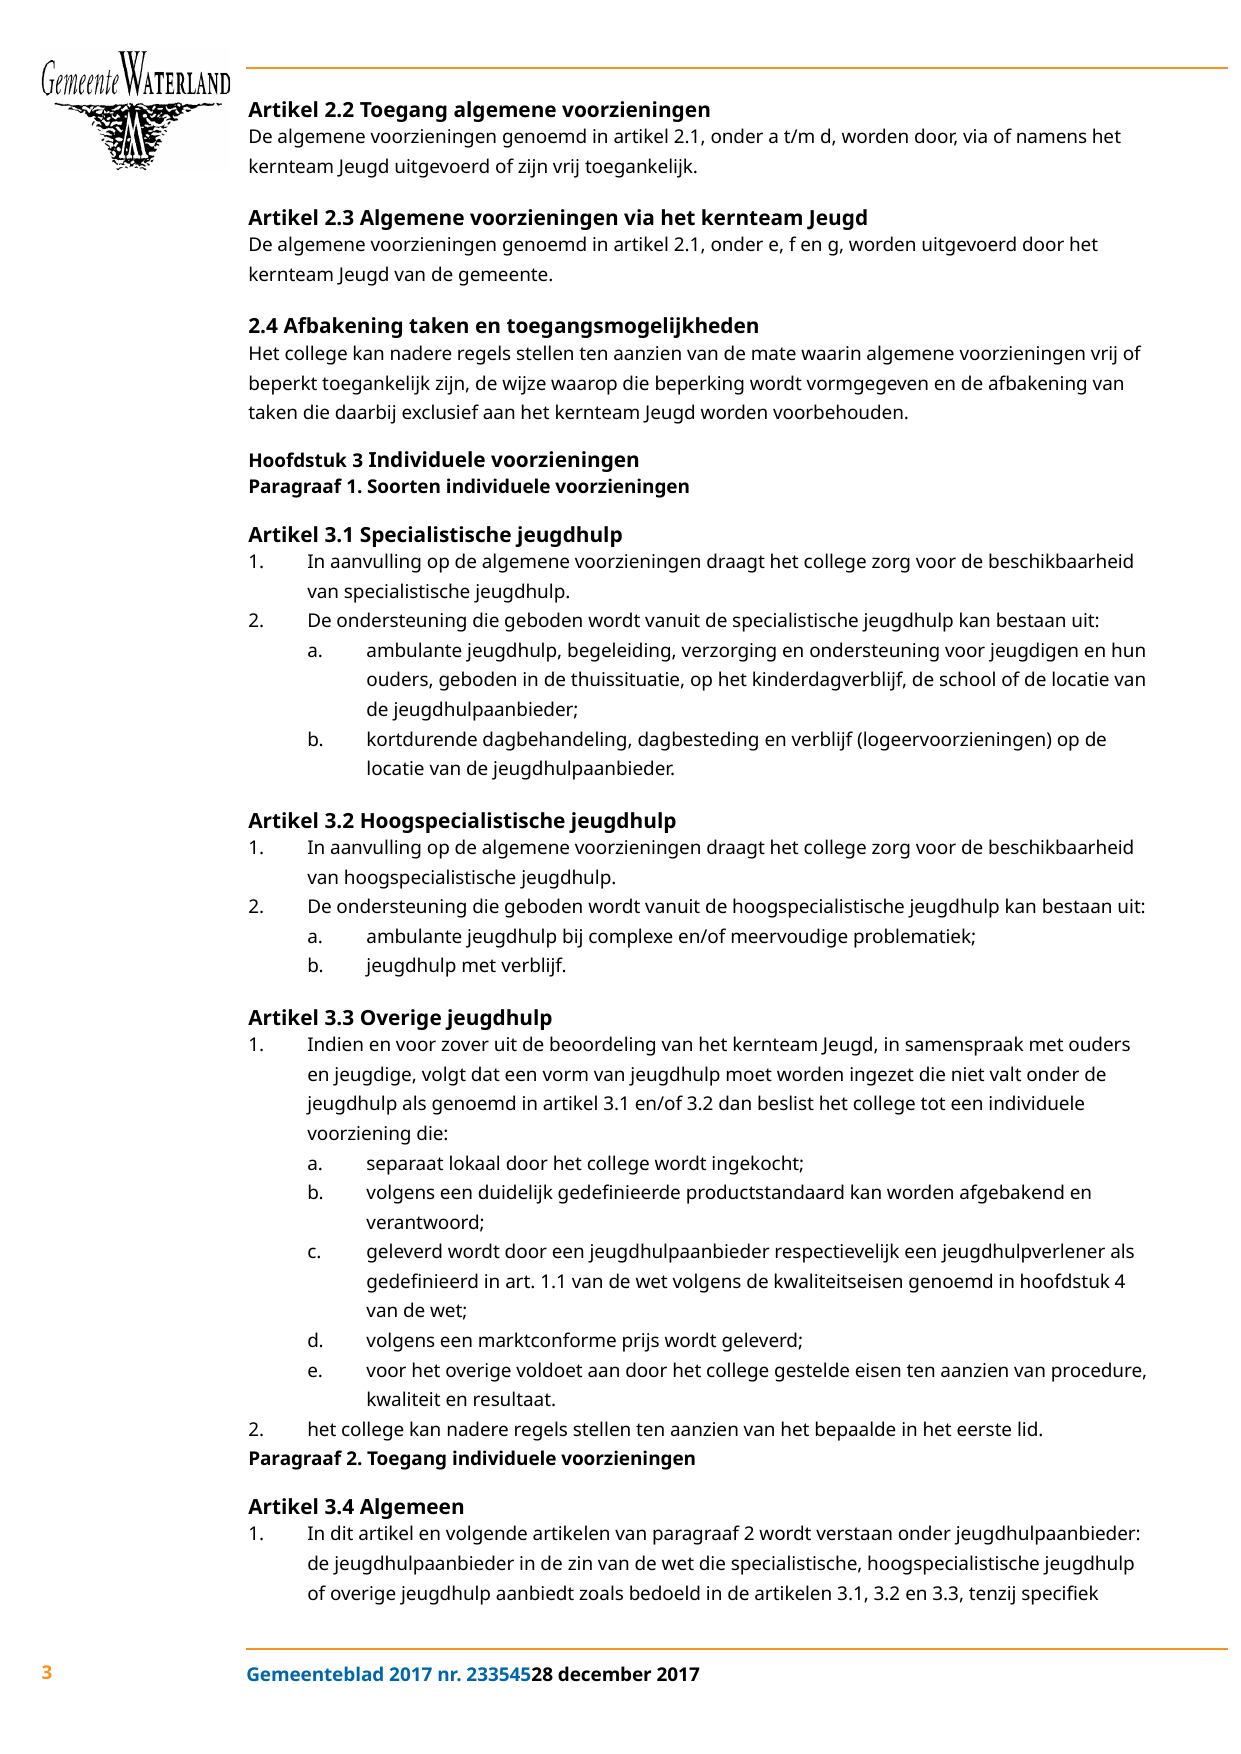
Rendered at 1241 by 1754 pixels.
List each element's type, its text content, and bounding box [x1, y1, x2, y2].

text Artikel 3.4 Algemeen [248, 1492, 1152, 1521]
list ambulante jeugdhulp bij complexe en/of meervoudige problematiek; [307, 923, 1152, 949]
list separaat lokaal door het college wordt ingekocht; [307, 1150, 1152, 1176]
list In aanvulling op de algemene voorzieningen draagt het college zorg voor de beschikbaarheid van hoogspecialistische jeugdhulp. [248, 834, 1152, 889]
list voor het overige voldoet aan door het college gestelde eisen ten aanzien van procedure, kwaliteit en resultaat. [307, 1357, 1152, 1412]
list geleverd wordt door een jeugdhulpaanbieder respectievelijk een jeugdhulpverlener als gedefinieerd in art. 1.1 van de wet volgens de kwaliteitseisen genoemd in hoofdstuk 4 van de wet; [307, 1238, 1152, 1323]
text Artikel 3.2 Hoogspecialistische jeugdhulp [248, 806, 1152, 834]
list Indien en voor zover uit de beoordeling van het kernteam Jeugd, in samenspraak met ouders en jeugdige, volgt dat een vorm van jeugdhulp moet worden ingezet die niet valt onder de jeugdhulp als genoemd in artikel 3.1 en/of 3.2 dan beslist het college tot een individuele voorziening die: [248, 1031, 1152, 1146]
text Paragraaf 1. Soorten individuele voorzieningen [248, 473, 1152, 499]
text De algemene voorzieningen genoemd in artikel 2.1, onder e, f en g, worden uitgevoerd door het kernteam Jeugd van de gemeente. [248, 232, 1152, 287]
list ambulante jeugdhulp, begeleiding, verzorging en ondersteuning voor jeugdigen en hun ouders, geboden in de thuissituatie, op het kinderdagverblijf, de school of de locatie van de jeugdhulpaanbieder; [307, 637, 1152, 722]
text Artikel 3.1 Specialistische jeugdhulp [248, 520, 1152, 548]
list De ondersteuning die geboden wordt vanuit de specialistische jeugdhulp kan bestaan uit: [248, 607, 1152, 633]
list volgens een duidelijk gedefinieerde productstandaard kan worden afgebakend en verantwoord; [307, 1179, 1152, 1235]
text Artikel 3.3 Overige jeugdhulp [248, 1003, 1152, 1031]
list kortdurende dagbehandeling, dagbesteding en verblijf (logeervoorzieningen) op de locatie van de jeugdhulpaanbieder. [307, 726, 1152, 781]
list het college kan nadere regels stellen ten aanzien van het bepaalde in het eerste lid. [248, 1416, 1152, 1442]
text Paragraaf 2. Toegang individuele voorzieningen [248, 1446, 1152, 1471]
list In aanvulling op de algemene voorzieningen draagt het college zorg voor de beschikbaarheid van specialistische jeugdhulp. [248, 548, 1152, 604]
text 2.4 Afbakening taken en toegangsmogelijkheden [248, 312, 1152, 340]
list De ondersteuning die geboden wordt vanuit de hoogspecialistische jeugdhulp kan bestaan uit: [248, 893, 1152, 919]
list volgens een marktconforme prijs wordt geleverd; [307, 1327, 1152, 1353]
picture [41, 47, 231, 172]
text Het college kan nadere regels stellen ten aanzien van de mate waarin algemene voorzieningen vrij of beperkt toegankelijk zijn, de wijze waarop die beperking wordt vormgegeven en de afbakening van taken die daarbij exclusief aan het kernteam Jeugd worden voorbehouden. [248, 340, 1152, 425]
text Hoofdstuk 3 Individuele voorzieningen [248, 445, 1152, 473]
list In dit artikel en volgende artikelen van paragraaf 2 wordt verstaan onder jeugdhulpaanbieder: de jeugdhulpaanbieder in de zin van de wet die specialistische, hoogspecialistische jeugdhulp of overige jeugdhulp aanbiedt zoals bedoeld in de artikelen 3.1, 3.2 en 3.3, tenzij specifiek [248, 1521, 1152, 1606]
text De algemene voorzieningen genoemd in artikel 2.1, onder a t/m d, worden door, via of namens het kernteam Jeugd uitgevoerd of zijn vrij toegankelijk. [248, 123, 1152, 178]
text Artikel 2.2 Toegang algemene voorzieningen [248, 95, 1152, 123]
text Artikel 2.3 Algemene voorzieningen via het kernteam Jeugd [248, 203, 1152, 232]
list jeugdhulp met verblijf. [307, 953, 1152, 978]
